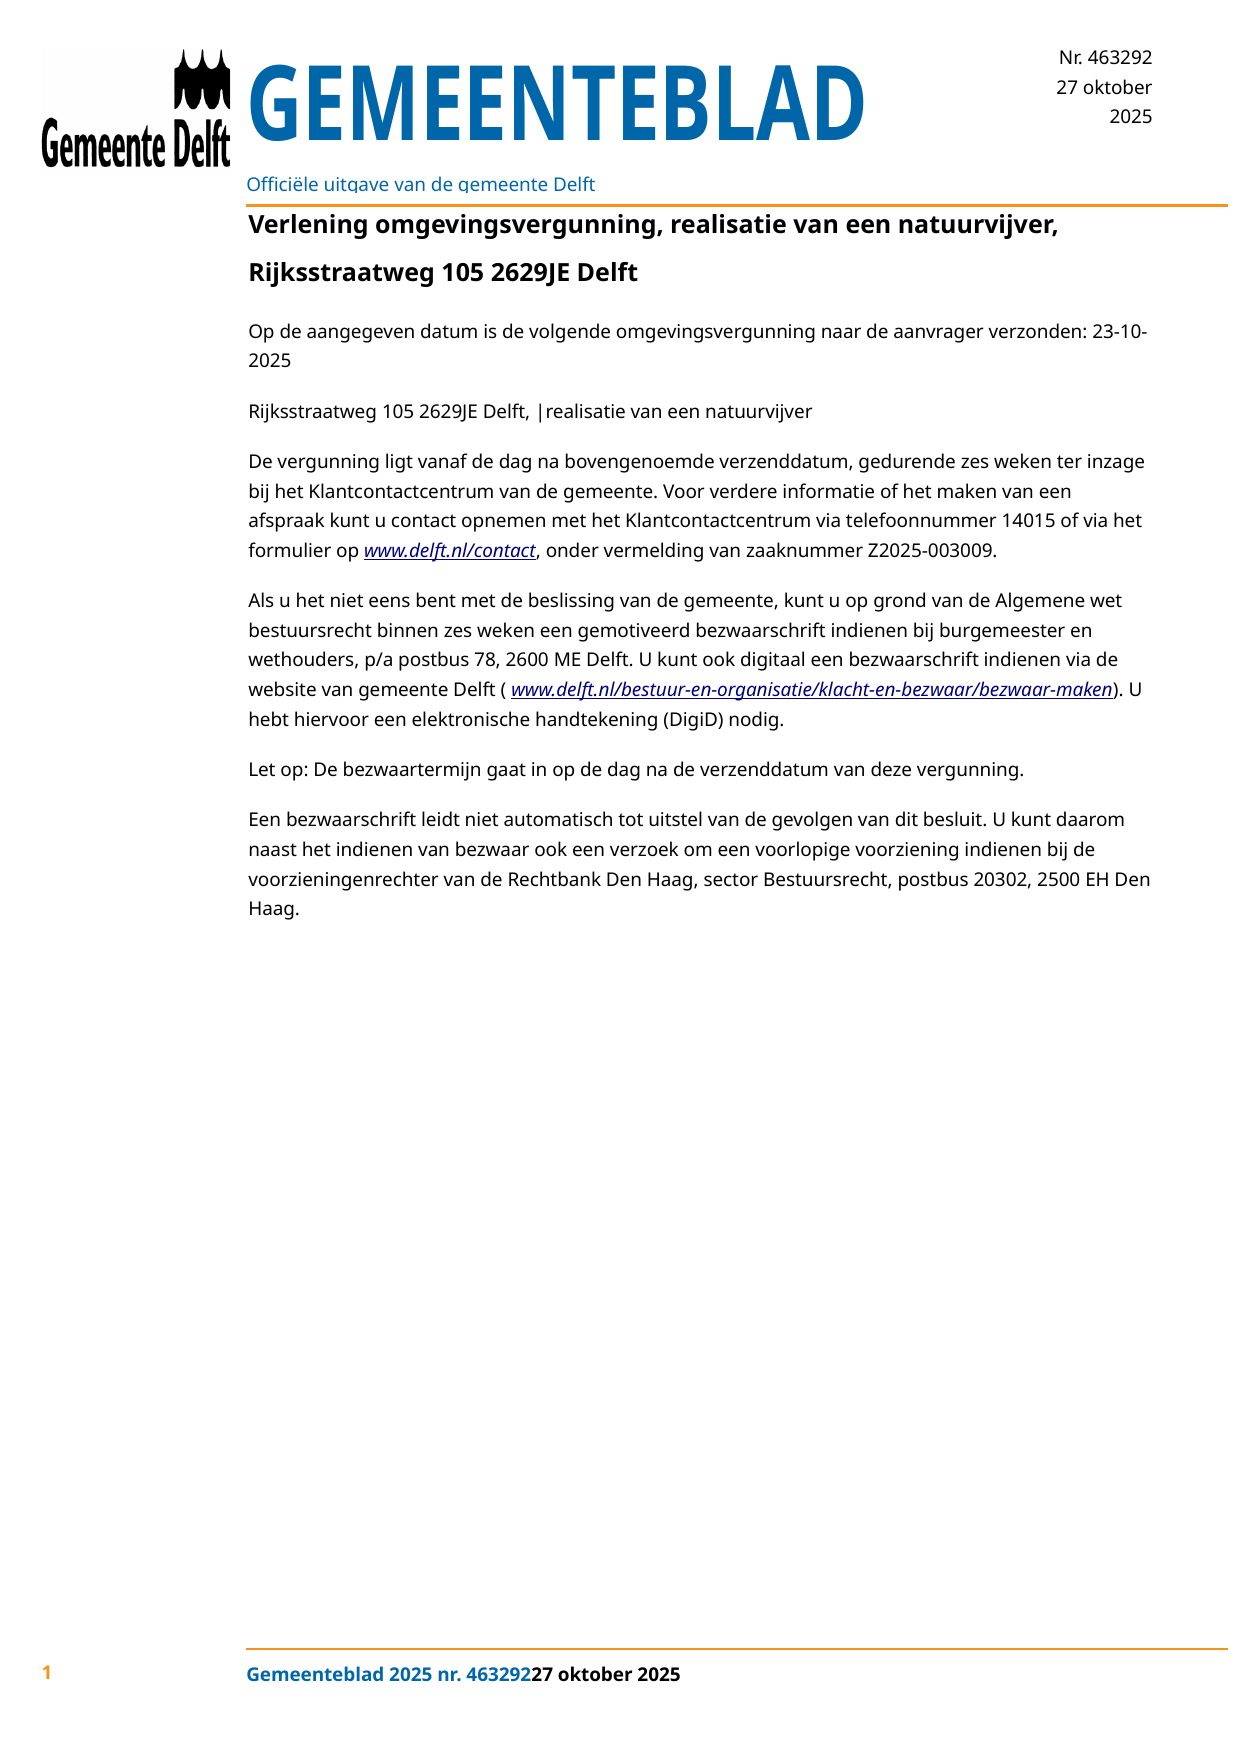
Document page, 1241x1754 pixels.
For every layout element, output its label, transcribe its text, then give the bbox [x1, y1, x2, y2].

text Let op: De bezwaartermijn gaat in op de dag na de verzenddatum van deze vergunning. [248, 756, 1152, 782]
text Op de aangegeven datum is de volgende omgevingsvergunning naar de aanvrager verzonden: 23-10-2025 [248, 318, 1152, 373]
text Verlening omgevingsvergunning, realisatie van een natuurvijver, Rijksstraatweg 105 2629JE Delft [248, 207, 1152, 288]
text Een bezwaarschrift leidt niet automatisch tot uitstel van de gevolgen van dit besluit. U kunt daarom naast het indienen van bezwaar ook een verzoek om een voorlopige voorziening indienen bij de voorzieningenrechter van de Rechtbank Den Haag, sector Bestuursrecht, postbus 20302, 2500 EH Den Haag. [248, 807, 1152, 921]
picture [41, 47, 231, 172]
text Als u het niet eens bent met de beslissing van de gemeente, kunt u op grond van de Algemene wet bestuursrecht binnen zes weken een gemotiveerd bezwaarschrift indienen bij burgemeester en wethouders, p/a postbus 78, 2600 ME Delft. U kunt ook digitaal een bezwaarschrift indienen via de website van gemeente Delft ( www.delft.nl/bestuur-en-organisatie/klacht-en-bezwaar/bezwaar-maken). U hebt hiervoor een elektronische handtekening (DigiD) nodig. [248, 587, 1152, 732]
text De vergunning ligt vanaf de dag na bovengenoemde verzenddatum, gedurende zes weken ter inzage bij het Klantcontactcentrum van de gemeente. Voor verdere informatie of het maken van een afspraak kunt u contact opnemen met het Klantcontactcentrum via telefoonnummer 14015 of via het formulier op www.delft.nl/contact, onder vermelding van zaaknummer Z2025-003009. [248, 448, 1152, 563]
text Rijksstraatweg 105 2629JE Delft, |realisatie van een natuurvijver [248, 398, 1152, 424]
